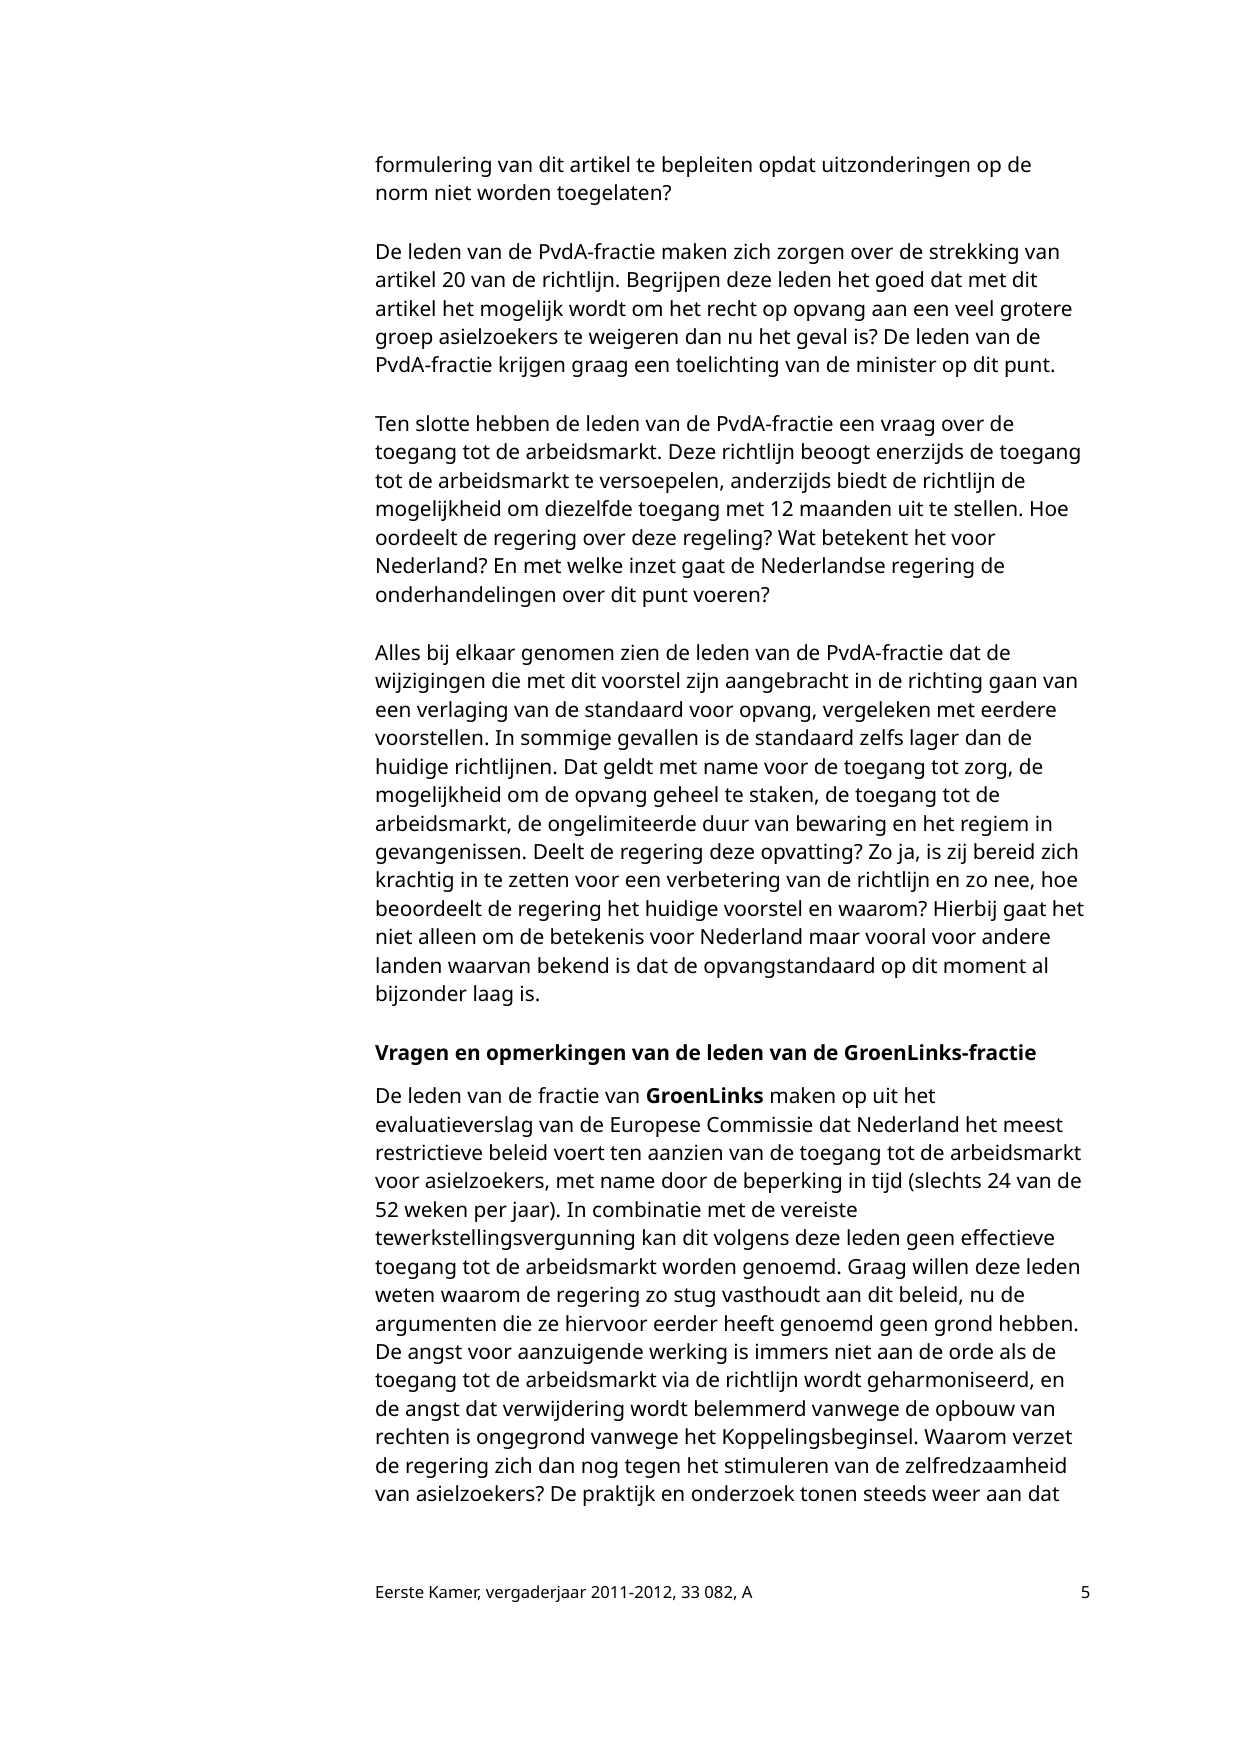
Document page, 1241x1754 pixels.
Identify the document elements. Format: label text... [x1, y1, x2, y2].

text De leden van de PvdA-fractie maken zich zorgen over de strekking van artikel 20 van de richtlijn. Begrijpen deze leden het goed dat met dit artikel het mogelijk wordt om het recht op opvang aan een veel grotere groep asielzoekers te weigeren dan nu het geval is? De leden van de PvdA-fractie krijgen graag een toelichting van de minister op dit punt. [375, 237, 1090, 379]
text Ten slotte hebben de leden van de PvdA-fractie een vraag over de toegang tot de arbeidsmarkt. Deze richtlijn beoogt enerzijds de toegang tot de arbeidsmarkt te versoepelen, anderzijds biedt de richtlijn de mogelijkheid om diezelfde toegang met 12 maanden uit te stellen. Hoe oordeelt de regering over deze regeling? Wat betekent het voor Nederland? En met welke inzet gaat de Nederlandse regering de onderhandelingen over dit punt voeren? [375, 409, 1090, 608]
text De leden van de fractie van GroenLinks maken op uit het evaluatieverslag van de Europese Commissie dat Nederland het meest restrictieve beleid voert ten aanzien van de toegang tot de arbeidsmarkt voor asielzoekers, met name door de beperking in tijd (slechts 24 van de 52 weken per jaar). In combinatie met de vereiste tewerkstellingsvergunning kan dit volgens deze leden geen effectieve toegang tot de arbeidsmarkt worden genoemd. Graag willen deze leden weten waarom de regering zo stug vasthoudt aan dit beleid, nu de argumenten die ze hiervoor eerder heeft genoemd geen grond hebben. De angst voor aanzuigende werking is immers niet aan de orde als de toegang tot de arbeidsmarkt via de richtlijn wordt geharmoniseerd, en de angst dat verwijdering wordt belemmerd vanwege de opbouw van rechten is ongegrond vanwege het Koppelingsbeginsel. Waarom verzet de regering zich dan nog tegen het stimuleren van de zelfredzaamheid van asielzoekers? De praktijk en onderzoek tonen steeds weer aan dat [375, 1081, 1090, 1508]
text Alles bij elkaar genomen zien de leden van de PvdA-fractie dat de wijzigingen die met dit voorstel zijn aangebracht in de richting gaan van een verlaging van de standaard voor opvang, vergeleken met eerdere voorstellen. In sommige gevallen is de standaard zelfs lager dan de huidige richtlijnen. Dat geldt met name voor de toegang tot zorg, de mogelijkheid om de opvang geheel te staken, de toegang tot de arbeidsmarkt, de ongelimiteerde duur van bewaring en het regiem in gevangenissen. Deelt de regering deze opvatting? Zo ja, is zij bereid zich krachtig in te zetten voor een verbetering van de richtlijn en zo nee, hoe beoordeelt de regering het huidige voorstel en waarom? Hierbij gaat het niet alleen om de betekenis voor Nederland maar vooral voor andere landen waarvan bekend is dat de opvangstandaard op dit moment al bijzonder laag is. [375, 638, 1090, 1008]
text formulering van dit artikel te bepleiten opdat uitzonderingen op de norm niet worden toegelaten? [375, 150, 1090, 207]
text Vragen en opmerkingen van de leden van de GroenLinks-fractie [375, 1038, 1090, 1066]
